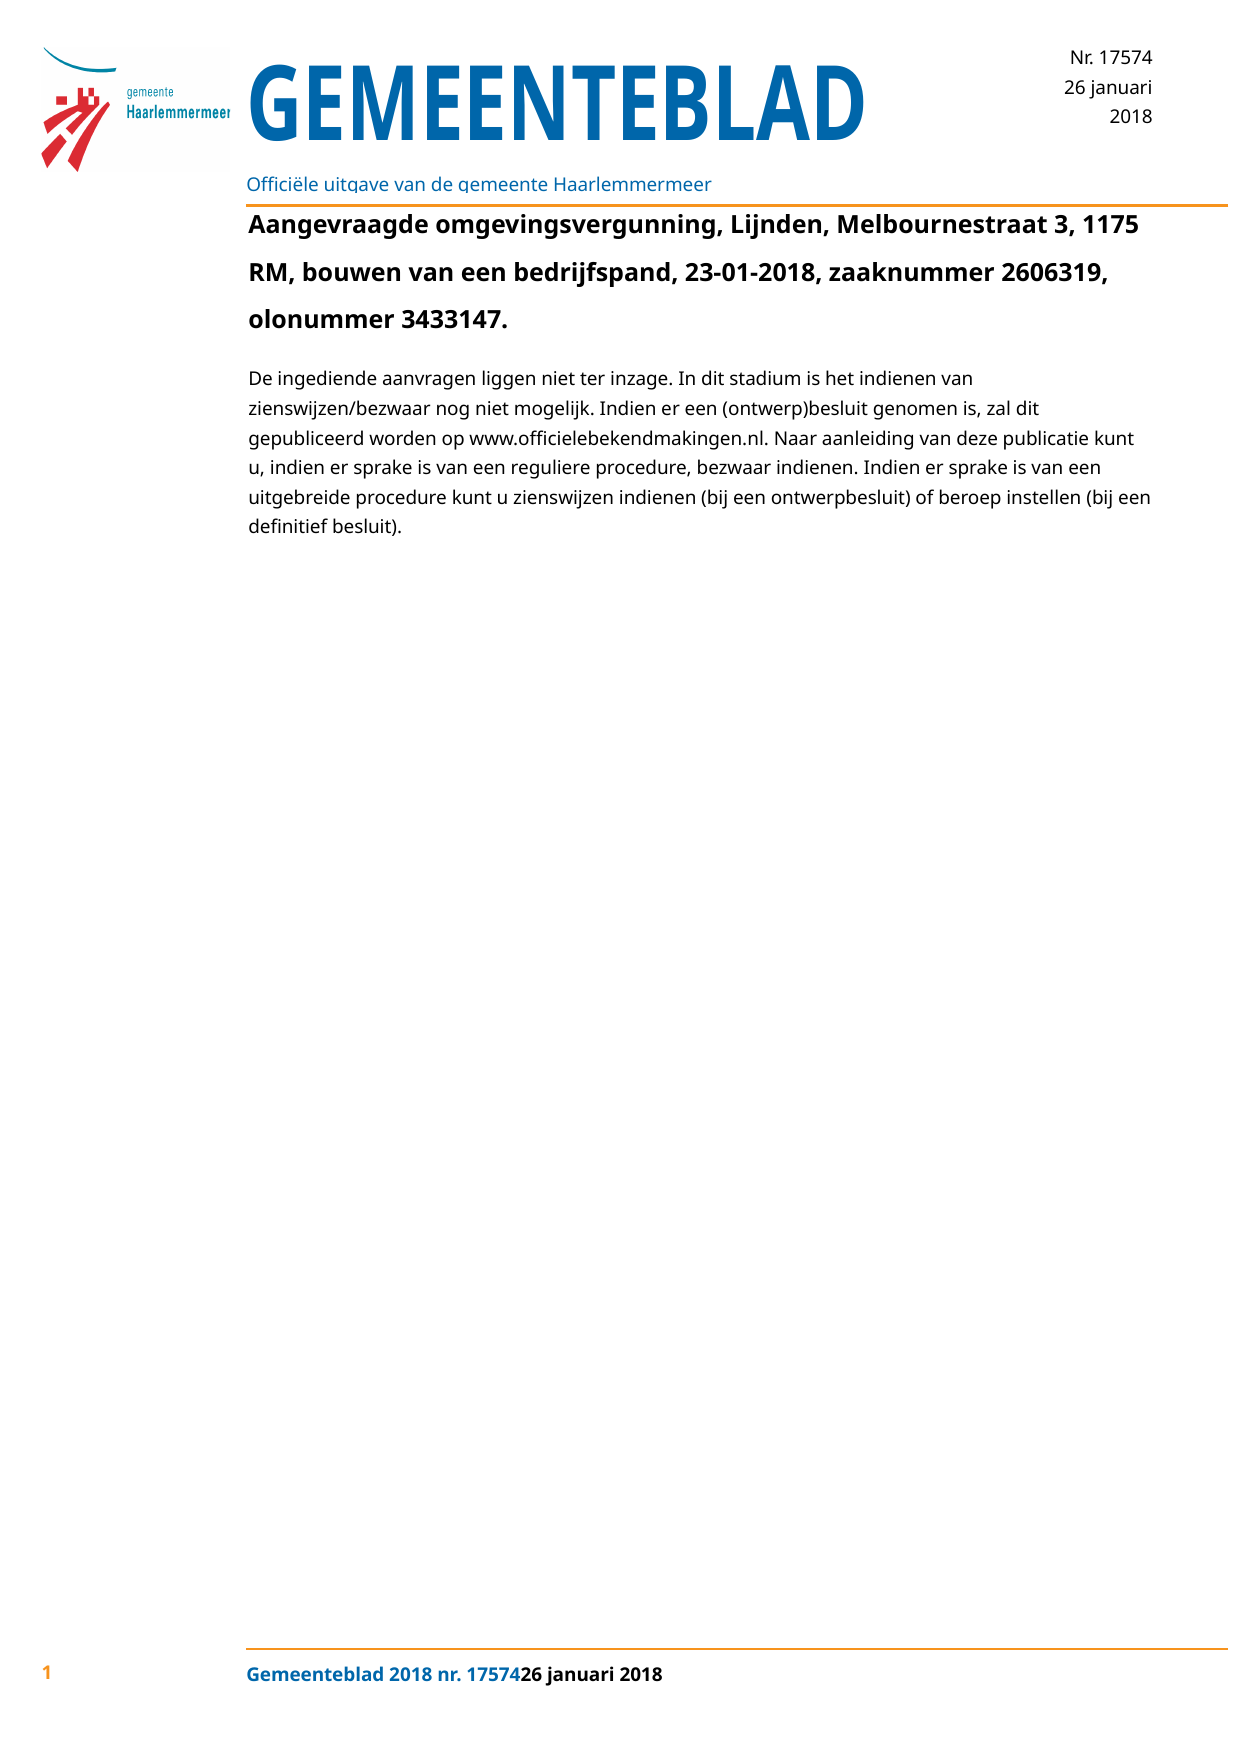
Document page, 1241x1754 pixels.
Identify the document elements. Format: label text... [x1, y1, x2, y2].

text Aangevraagde omgevingsvergunning, Lijnden, Melbournestraat 3, 1175 RM, bouwen van een bedrijfspand, 23-01-2018, zaaknummer 2606319, olonummer 3433147. [248, 207, 1152, 336]
picture [41, 47, 231, 172]
text De ingediende aanvragen liggen niet ter inzage. In dit stadium is het indienen van zienswijzen/bezwaar nog niet mogelijk. Indien er een (ontwerp)besluit genomen is, zal dit gepubliceerd worden op www.officielebekendmakingen.nl. Naar aanleiding van deze publicatie kunt u, indien er sprake is van een reguliere procedure, bezwaar indienen. Indien er sprake is van een uitgebreide procedure kunt u zienswijzen indienen (bij een ontwerpbesluit) of beroep instellen (bij een definitief besluit). [248, 366, 1152, 539]
